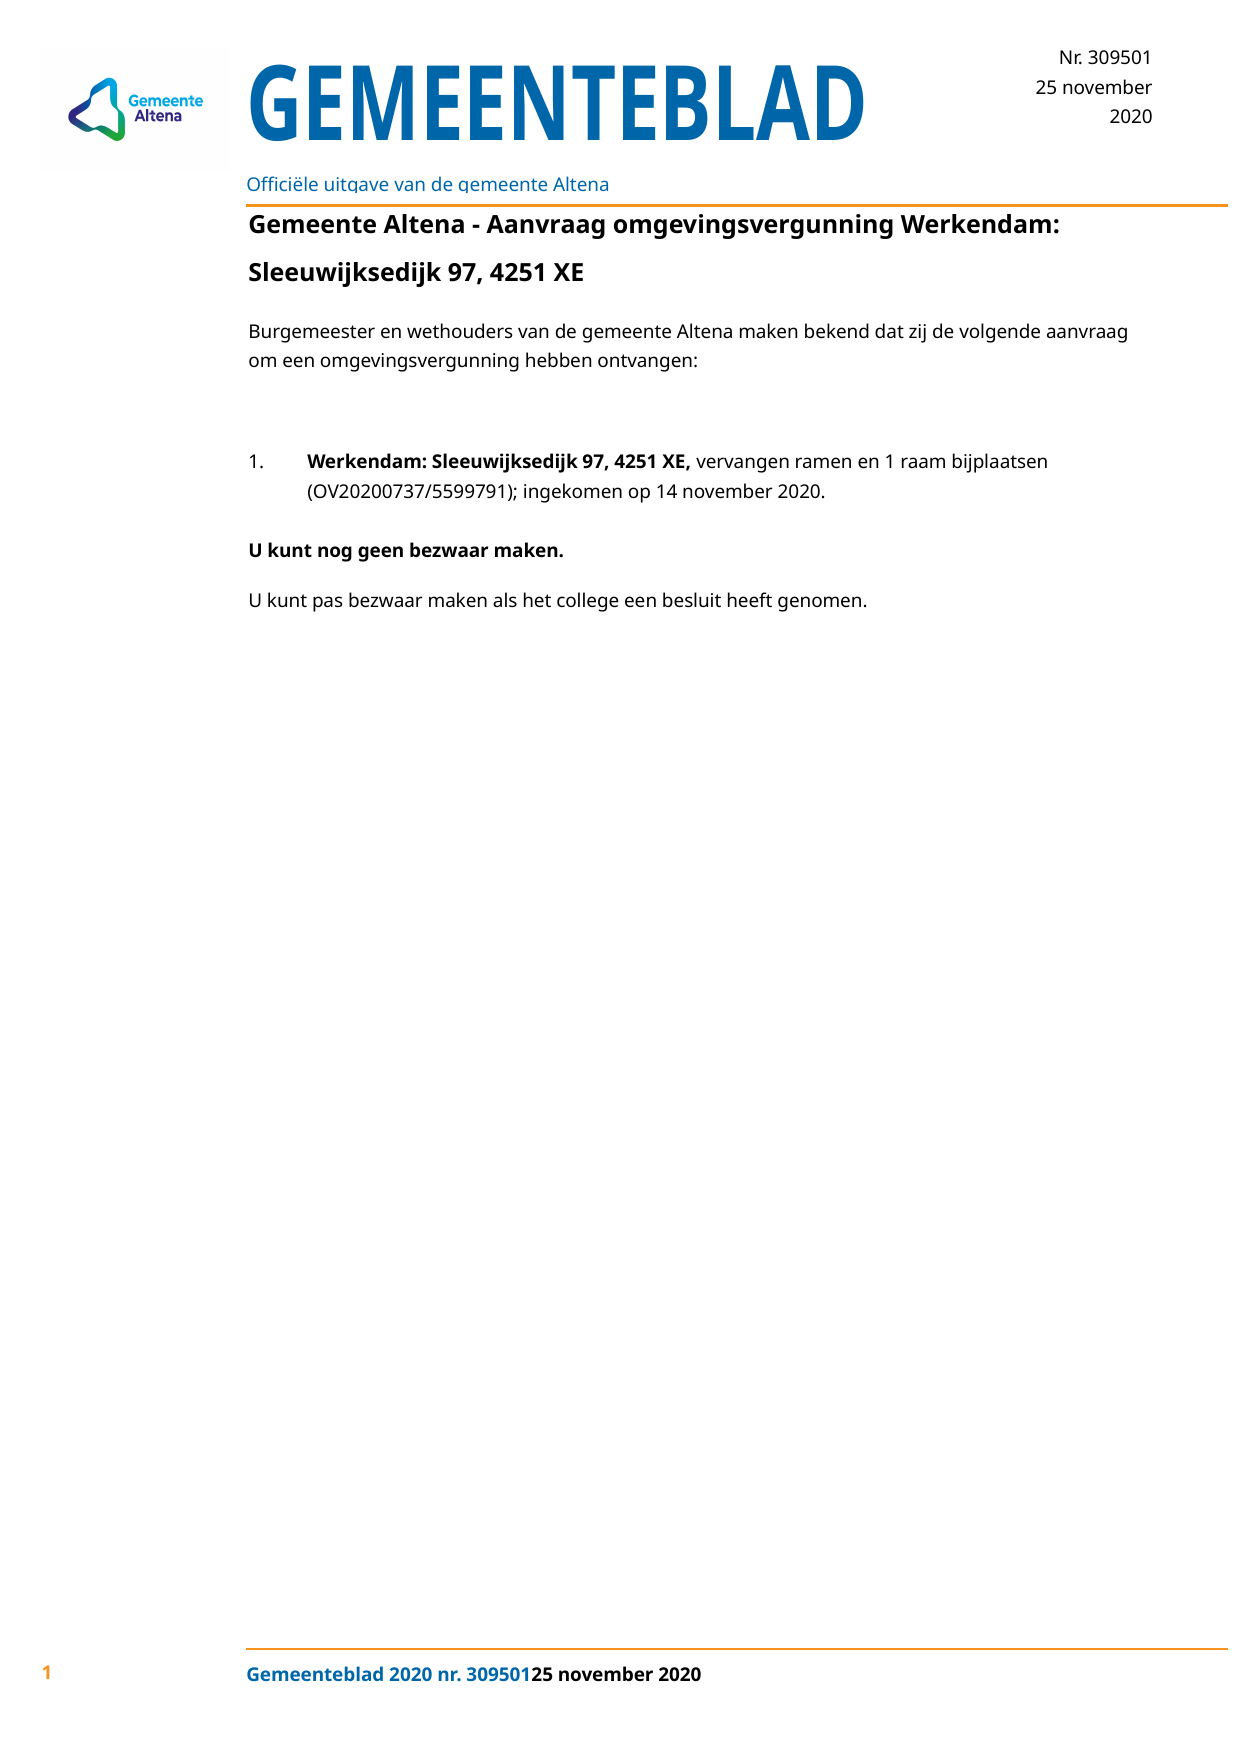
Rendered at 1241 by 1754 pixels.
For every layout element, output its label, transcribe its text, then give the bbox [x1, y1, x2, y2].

text Gemeente Altena - Aanvraag omgevingsvergunning Werkendam: Sleeuwijksedijk 97, 4251 XE [248, 207, 1152, 288]
text Burgemeester en wethouders van de gemeente Altena maken bekend dat zij de volgende aanvraag om een omgevingsvergunning hebben ontvangen: [248, 318, 1152, 373]
text U kunt pas bezwaar maken als het college een besluit heeft genomen. [248, 587, 1152, 613]
list Werkendam: Sleeuwijksedijk 97, 4251 XE, vervangen ramen en 1 raam bijplaatsen (OV20200737/5599791); ingekomen op 14 november 2020. [248, 448, 1152, 504]
text U kunt nog geen bezwaar maken. [248, 537, 1152, 563]
picture [41, 47, 231, 172]
